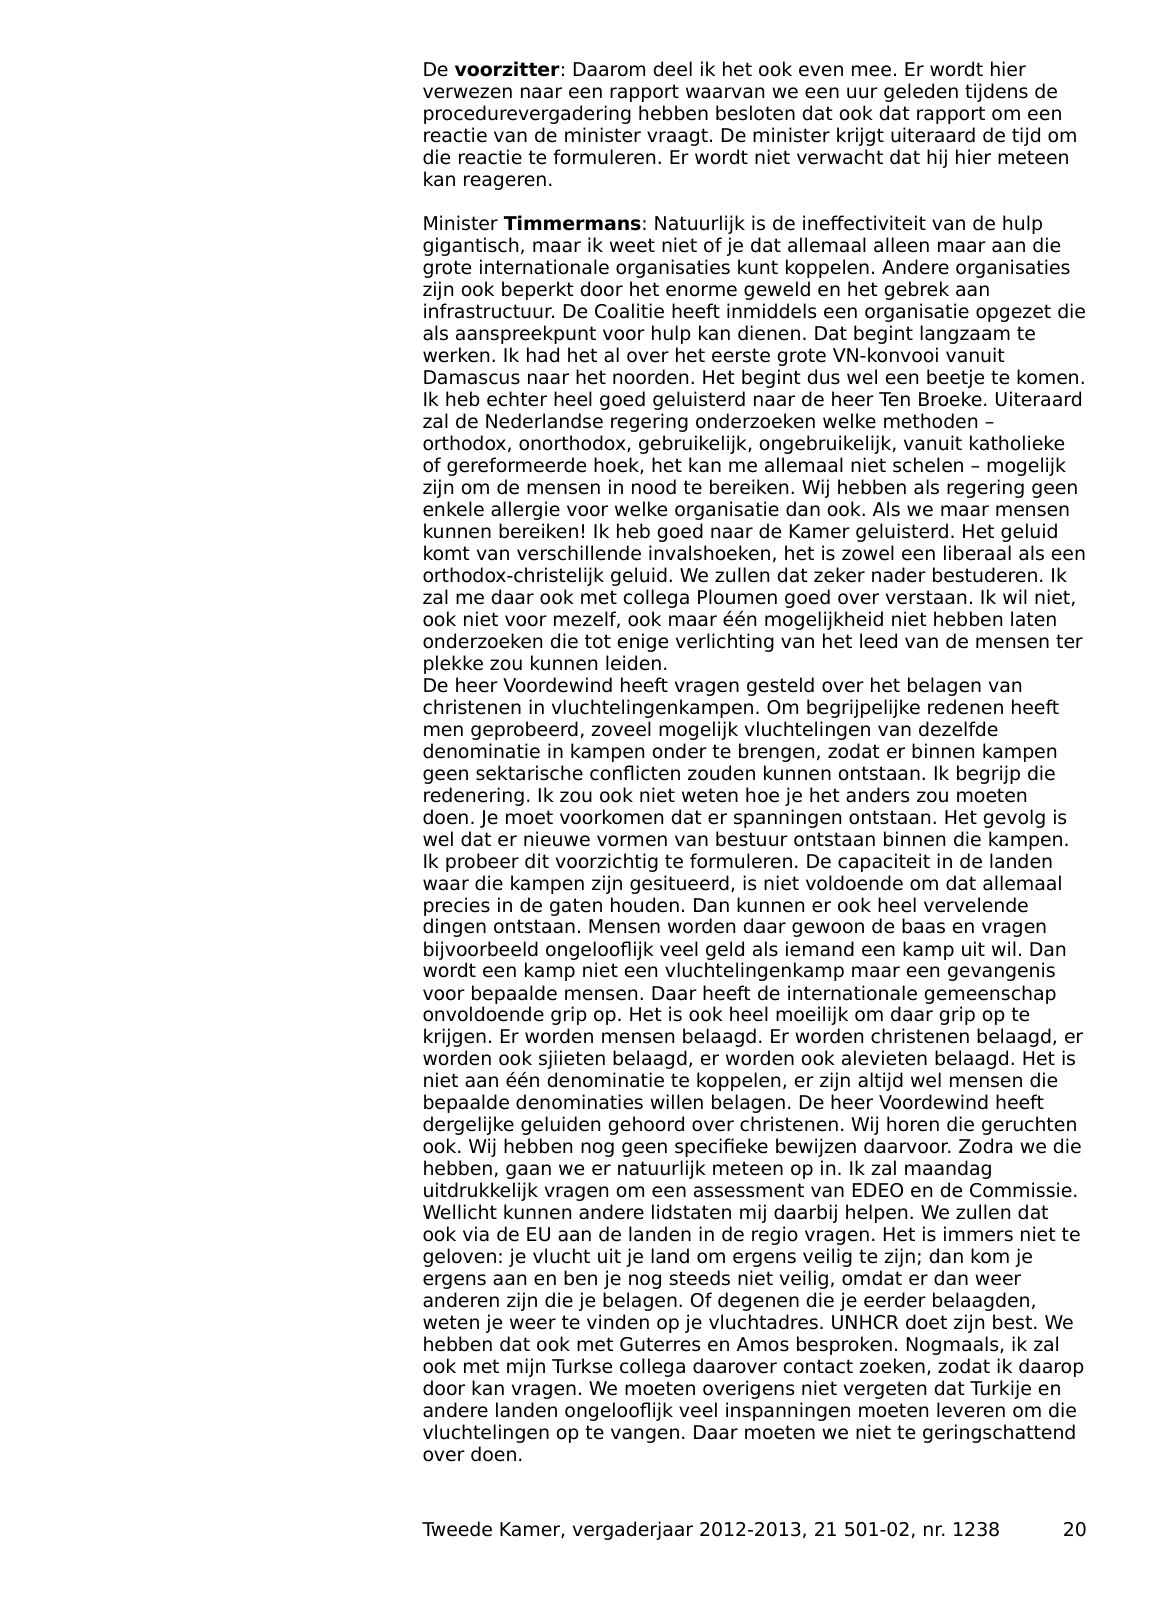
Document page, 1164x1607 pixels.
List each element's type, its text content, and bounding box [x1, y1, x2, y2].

text De voorzitter: Daarom deel ik het ook even mee. Er wordt hier verwezen naar een rapport waarvan we een uur geleden tijdens de procedurevergadering hebben besloten dat ook dat rapport om een reactie van de minister vraagt. De minister krijgt uiteraard de tijd om die reactie te formuleren. Er wordt niet verwacht dat hij hier meteen kan reageren. [422, 59, 1087, 191]
text Minister Timmermans: Natuurlijk is de ineffectiviteit van de hulp gigantisch, maar ik weet niet of je dat allemaal alleen maar aan die grote internationale organisaties kunt koppelen. Andere organisaties zijn ook beperkt door het enorme geweld en het gebrek aan infrastructuur. De Coalitie heeft inmiddels een organisatie opgezet die als aanspreekpunt voor hulp kan dienen. Dat begint langzaam te werken. Ik had het al over het eerste grote VN-konvooi vanuit Damascus naar het noorden. Het begint dus wel een beetje te komen. Ik heb echter heel goed geluisterd naar de heer Ten Broeke. Uiteraard zal de Nederlandse regering onderzoeken welke methoden – orthodox, onorthodox, gebruikelijk, ongebruikelijk, vanuit katholieke of gereformeerde hoek, het kan me allemaal niet schelen – mogelijk zijn om de mensen in nood te bereiken. Wij hebben als regering geen enkele allergie voor welke organisatie dan ook. Als we maar mensen kunnen bereiken! Ik heb goed naar de Kamer geluisterd. Het geluid komt van verschillende invalshoeken, het is zowel een liberaal als een orthodox-christelijk geluid. We zullen dat zeker nader bestuderen. Ik zal me daar ook met collega Ploumen goed over verstaan. Ik wil niet, ook niet voor mezelf, ook maar één mogelijkheid niet hebben laten onderzoeken die tot enige verlichting van het leed van de mensen ter plekke zou kunnen leiden. [422, 213, 1087, 675]
text De heer Voordewind heeft vragen gesteld over het belagen van christenen in vluchtelingenkampen. Om begrijpelijke redenen heeft men geprobeerd, zoveel mogelijk vluchtelingen van dezelfde denominatie in kampen onder te brengen, zodat er binnen kampen geen sektarische conflicten zouden kunnen ontstaan. Ik begrijp die redenering. Ik zou ook niet weten hoe je het anders zou moeten doen. Je moet voorkomen dat er spanningen ontstaan. Het gevolg is wel dat er nieuwe vormen van bestuur ontstaan binnen die kampen. Ik probeer dit voorzichtig te formuleren. De capaciteit in de landen waar die kampen zijn gesitueerd, is niet voldoende om dat allemaal precies in de gaten houden. Dan kunnen er ook heel vervelende dingen ontstaan. Mensen worden daar gewoon de baas en vragen bijvoorbeeld ongelooflijk veel geld als iemand een kamp uit wil. Dan wordt een kamp niet een vluchtelingenkamp maar een gevangenis voor bepaalde mensen. Daar heeft de internationale gemeenschap onvoldoende grip op. Het is ook heel moeilijk om daar grip op te krijgen. Er worden mensen belaagd. Er worden christenen belaagd, er worden ook sjiieten belaagd, er worden ook alevieten belaagd. Het is niet aan één denominatie te koppelen, er zijn altijd wel mensen die bepaalde denominaties willen belagen. De heer Voordewind heeft dergelijke geluiden gehoord over christenen. Wij horen die geruchten ook. Wij hebben nog geen specifieke bewijzen daarvoor. Zodra we die hebben, gaan we er natuurlijk meteen op in. Ik zal maandag uitdrukkelijk vragen om een assessment van EDEO en de Commissie. Wellicht kunnen andere lidstaten mij daarbij helpen. We zullen dat ook via de EU aan de landen in de regio vragen. Het is immers niet te geloven: je vlucht uit je land om ergens veilig te zijn; dan kom je ergens aan en ben je nog steeds niet veilig, omdat er dan weer anderen zijn die je belagen. Of degenen die je eerder belaagden, weten je weer te vinden op je vluchtadres. UNHCR doet zijn best. We hebben dat ook met Guterres en Amos besproken. Nogmaals, ik zal ook met mijn Turkse collega daarover contact zoeken, zodat ik daarop door kan vragen. We moeten overigens niet vergeten dat Turkije en andere landen ongelooflijk veel inspanningen moeten leveren om die vluchtelingen op te vangen. Daar moeten we niet te geringschattend over doen. [422, 675, 1087, 1466]
